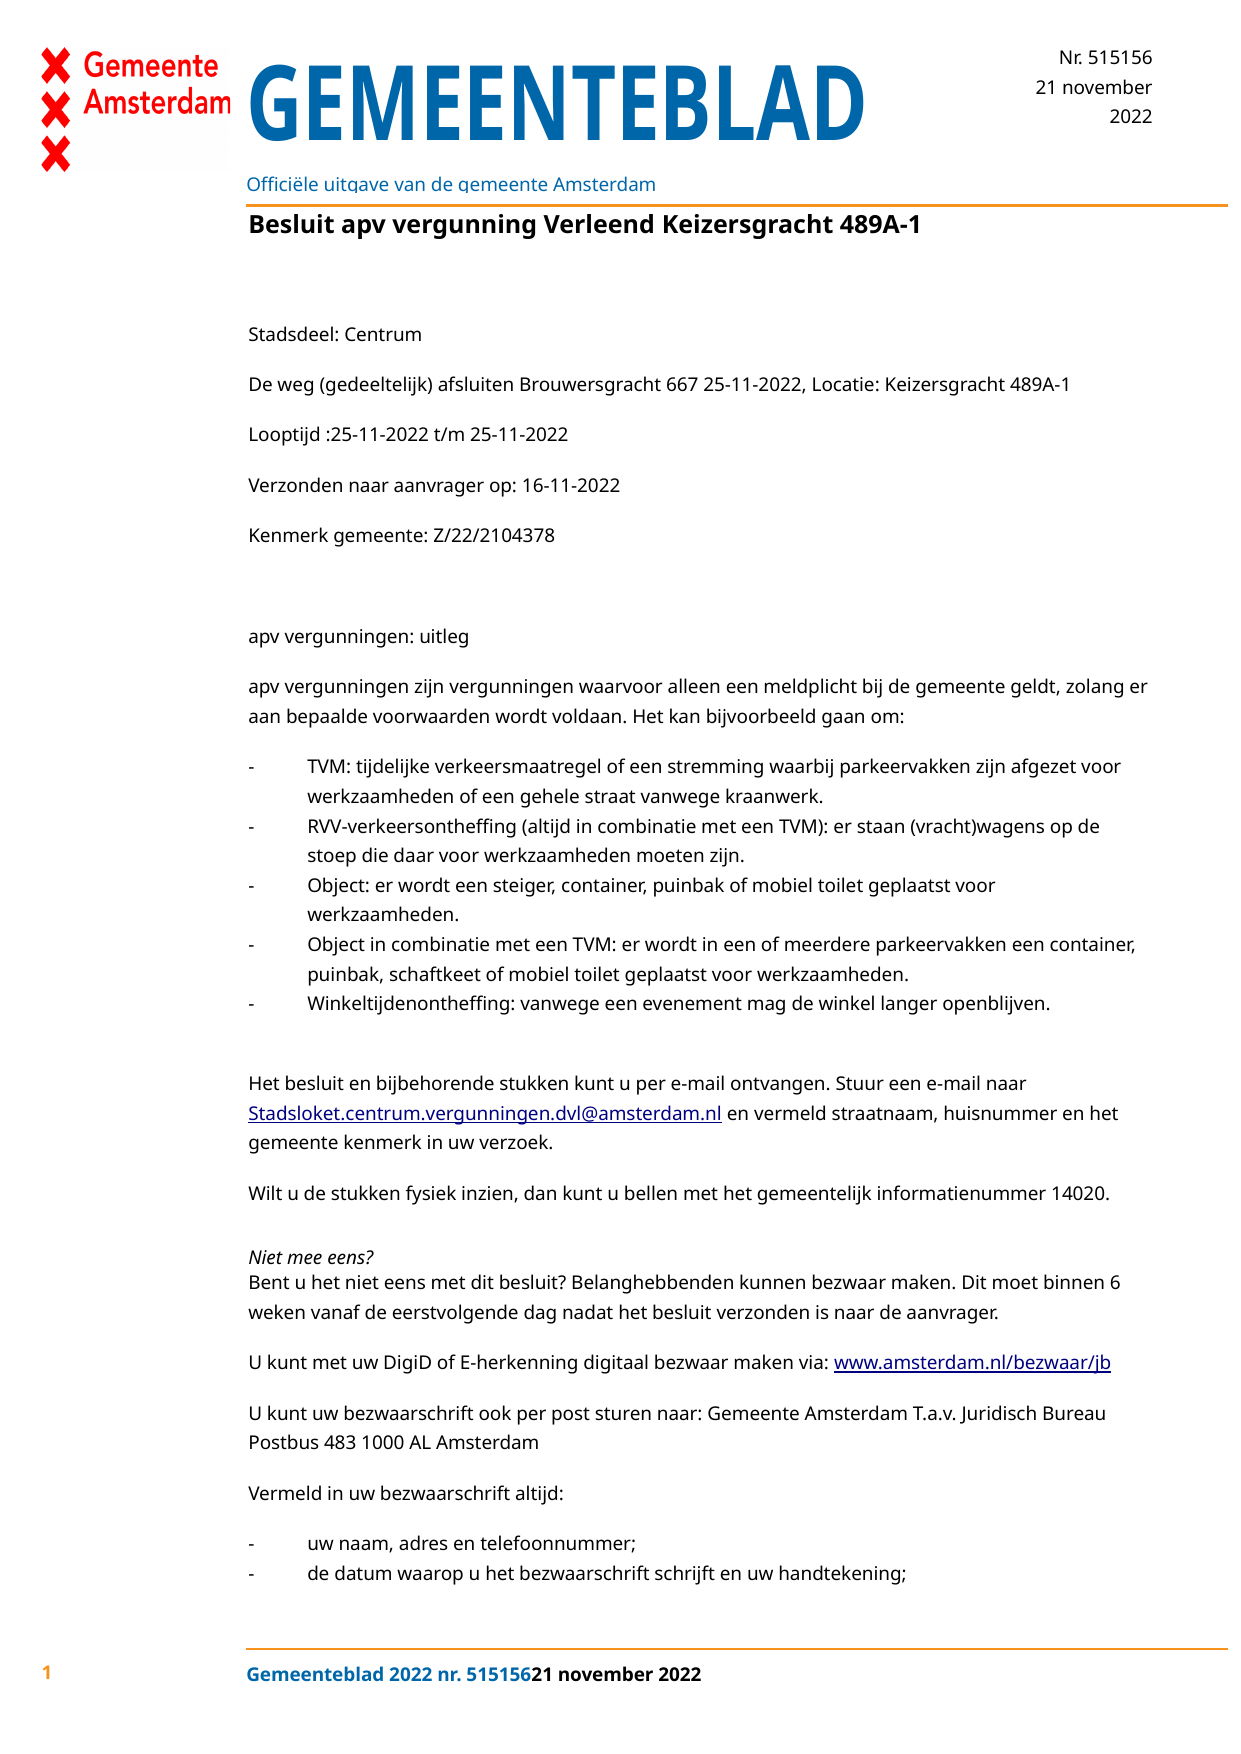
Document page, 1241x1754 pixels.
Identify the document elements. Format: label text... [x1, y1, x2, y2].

list Winkeltijdenontheffing: vanwege een evenement mag de winkel langer openblijven. [248, 990, 1152, 1016]
list Object in combinatie met een TVM: er wordt in een of meerdere parkeervakken een container, puinbak, schaftkeet of mobiel toilet geplaatst voor werkzaamheden. [248, 931, 1152, 986]
text Niet mee eens? [248, 1244, 1152, 1269]
text Stadsdeel: Centrum [248, 321, 1152, 346]
list RVV-verkeersontheffing (altijd in combinatie met een TVM): er staan (vracht)wagens op de stoep die daar voor werkzaamheden moeten zijn. [248, 813, 1152, 868]
text Vermeld in uw bezwaarschrift altijd: [248, 1480, 1152, 1506]
text Verzonden naar aanvrager op: 16-11-2022 [248, 472, 1152, 498]
text Het besluit en bijbehorende stukken kunt u per e-mail ontvangen. Stuur een e-mail naar Stadsloket.centrum.vergunningen.dvl@amsterdam.nl en vermeld straatnaam, huisnummer en het gemeente kenmerk in uw verzoek. [248, 1070, 1152, 1155]
list de datum waarop u het bezwaarschrift schrijft en uw handtekening; [248, 1560, 1152, 1586]
text U kunt met uw DigiD of E-herkenning digitaal bezwaar maken via: www.amsterdam.nl/bezwaar/jb [248, 1349, 1152, 1375]
list Object: er wordt een steiger, container, puinbak of mobiel toilet geplaatst voor werkzaamheden. [248, 872, 1152, 927]
text Bent u het niet eens met dit besluit? Belanghebbenden kunnen bezwaar maken. Dit moet binnen 6 weken vanaf de eerstvolgende dag nadat het besluit verzonden is naar de aanvrager. [248, 1269, 1152, 1325]
list TVM: tijdelijke verkeersmaatregel of een stremming waarbij parkeervakken zijn afgezet voor werkzaamheden of een gehele straat vanwege kraanwerk. [248, 754, 1152, 809]
text Besluit apv vergunning Verleend Keizersgracht 489A-1 [248, 207, 1152, 241]
text Looptijd :25-11-2022 t/m 25-11-2022 [248, 422, 1152, 447]
text De weg (gedeeltelijk) afsluiten Brouwersgracht 667 25-11-2022, Locatie: Keizersgracht 489A-1 [248, 371, 1152, 397]
picture [41, 47, 231, 172]
text Wilt u de stukken fysiek inzien, dan kunt u bellen met het gemeentelijk informatienummer 14020. [248, 1180, 1152, 1206]
text apv vergunningen: uitleg [248, 623, 1152, 649]
list uw naam, adres en telefoonnummer; [248, 1530, 1152, 1556]
text U kunt uw bezwaarschrift ook per post sturen naar: Gemeente Amsterdam T.a.v. Juridisch Bureau Postbus 483 1000 AL Amsterdam [248, 1400, 1152, 1455]
text apv vergunningen zijn vergunningen waarvoor alleen een meldplicht bij de gemeente geldt, zolang er aan bepaalde voorwaarden wordt voldaan. Het kan bijvoorbeeld gaan om: [248, 674, 1152, 729]
text Kenmerk gemeente: Z/22/2104378 [248, 522, 1152, 548]
